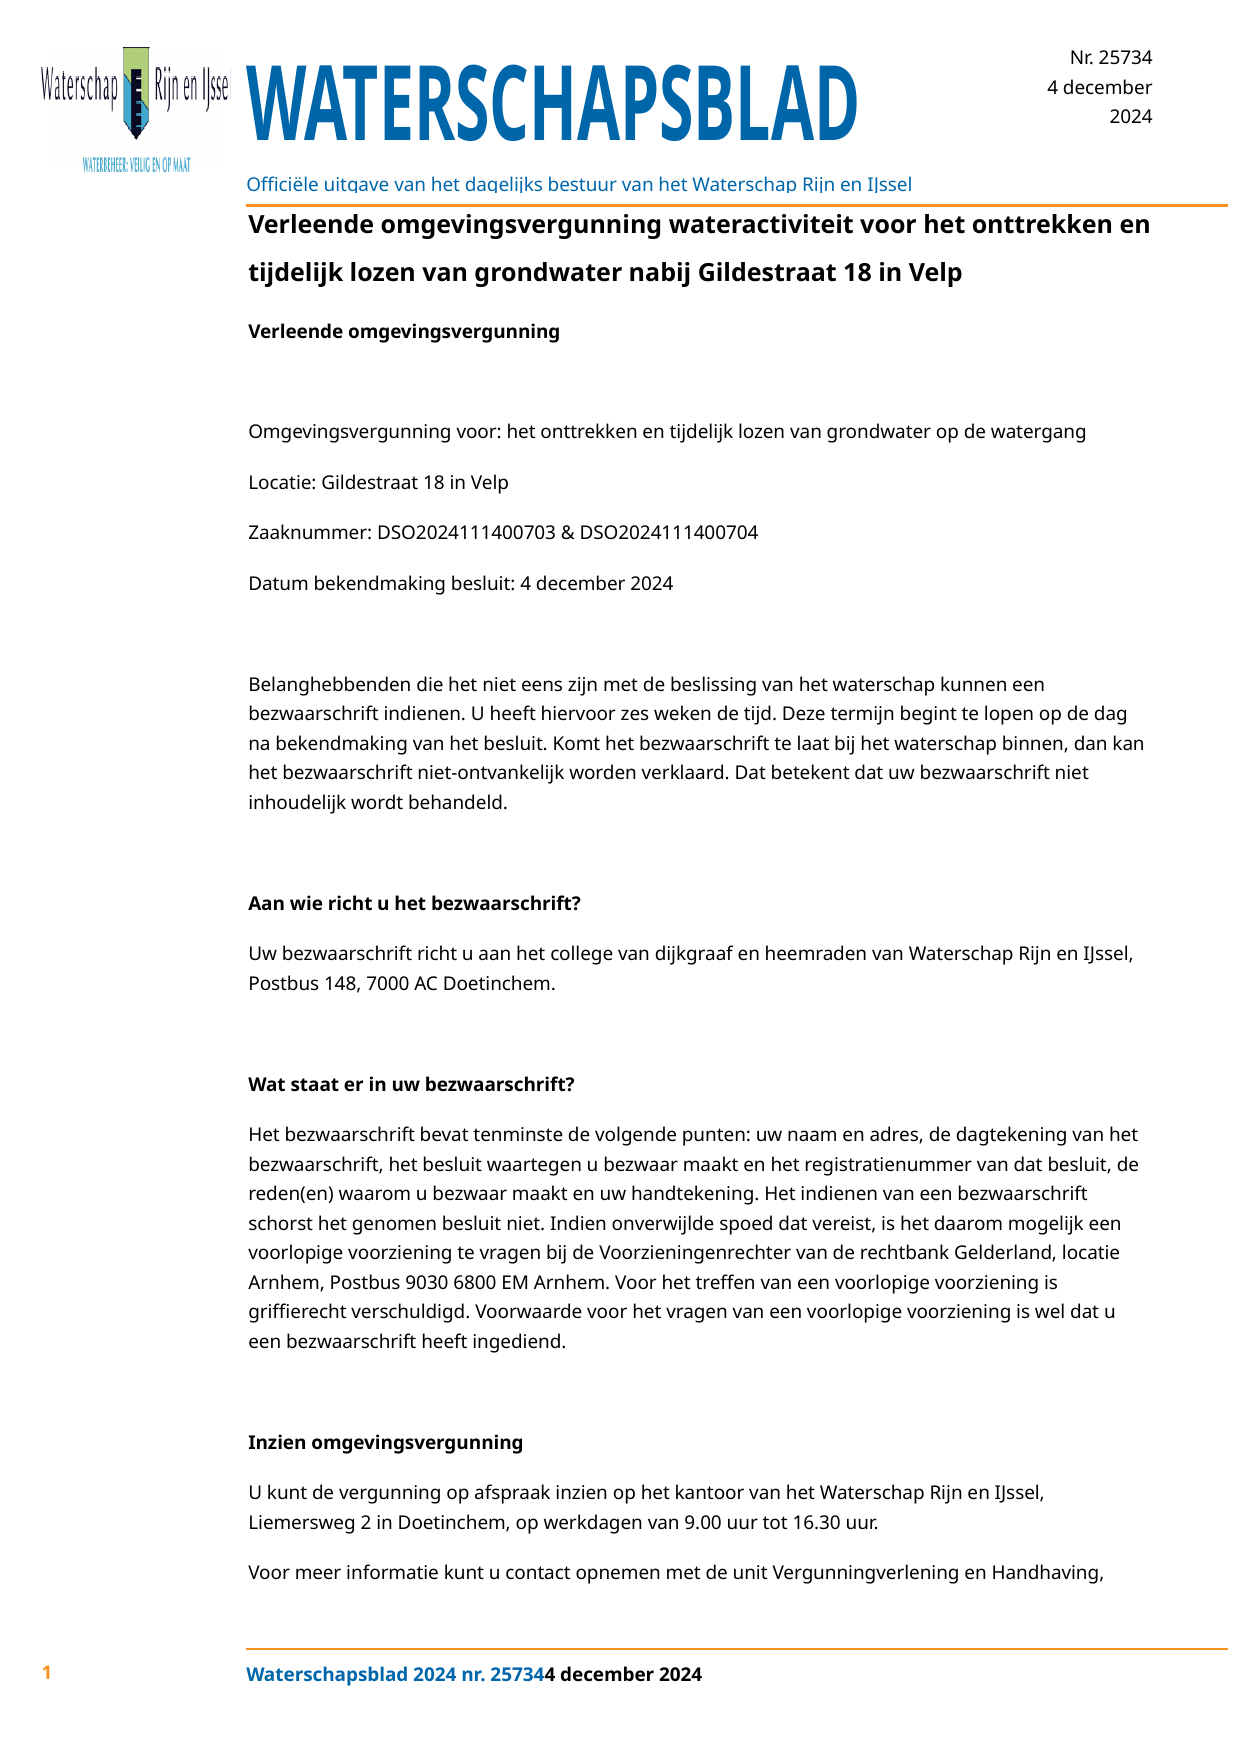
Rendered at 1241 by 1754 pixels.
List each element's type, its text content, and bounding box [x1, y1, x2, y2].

text Omgevingsvergunning voor: het onttrekken en tijdelijk lozen van grondwater op de watergang [248, 419, 1152, 444]
text Locatie: Gildestraat 18 in Velp [248, 469, 1152, 495]
text Uw bezwaarschrift richt u aan het college van dijkgraaf en heemraden van Waterschap Rijn en IJssel, Postbus 148, 7000 AC Doetinchem. [248, 940, 1152, 996]
text Inzien omgevingsvergunning [248, 1429, 1152, 1455]
text Wat staat er in uw bezwaarschrift? [248, 1071, 1152, 1097]
text Verleende omgevingsvergunning [248, 318, 1152, 344]
text Zaaknummer: DSO2024111400703 & DSO2024111400704 [248, 519, 1152, 545]
text Aan wie richt u het bezwaarschrift? [248, 890, 1152, 916]
text Verleende omgevingsvergunning wateractiviteit voor het onttrekken en tijdelijk lozen van grondwater nabij Gildestraat 18 in Velp [248, 207, 1152, 288]
picture [41, 47, 231, 172]
text U kunt de vergunning op afspraak inzien op het kantoor van het Waterschap Rijn en IJssel, Liemersweg 2 in Doetinchem, op werkdagen van 9.00 uur tot 16.30 uur. [248, 1479, 1152, 1535]
text Het bezwaarschrift bevat tenminste de volgende punten: uw naam en adres, de dagtekening van het bezwaarschrift, het besluit waartegen u bezwaar maakt en het registratienummer van dat besluit, de reden(en) waarom u bezwaar maakt en uw handtekening. Het indienen van een bezwaarschrift schorst het genomen besluit niet. Indien onverwijlde spoed dat vereist, is het daarom mogelijk een voorlopige voorziening te vragen bij de Voorzieningenrechter van de rechtbank Gelderland, locatie Arnhem, Postbus 9030 6800 EM Arnhem. Voor het treffen van een voorlopige voorziening is griffierecht verschuldigd. Voorwaarde voor het vragen van een voorlopige voorziening is wel dat u een bezwaarschrift heeft ingediend. [248, 1121, 1152, 1354]
text Belanghebbenden die het niet eens zijn met de beslissing van het waterschap kunnen een bezwaarschrift indienen. U heeft hiervoor zes weken de tijd. Deze termijn begint te lopen op de dag na bekendmaking van het besluit. Komt het bezwaarschrift te laat bij het waterschap binnen, dan kan het bezwaarschrift niet-ontvankelijk worden verklaard. Dat betekent dat uw bezwaarschrift niet inhoudelijk wordt behandeld. [248, 671, 1152, 815]
text Datum bekendmaking besluit: 4 december 2024 [248, 570, 1152, 596]
text Voor meer informatie kunt u contact opnemen met de unit Vergunningverlening en Handhaving, [248, 1559, 1152, 1585]
